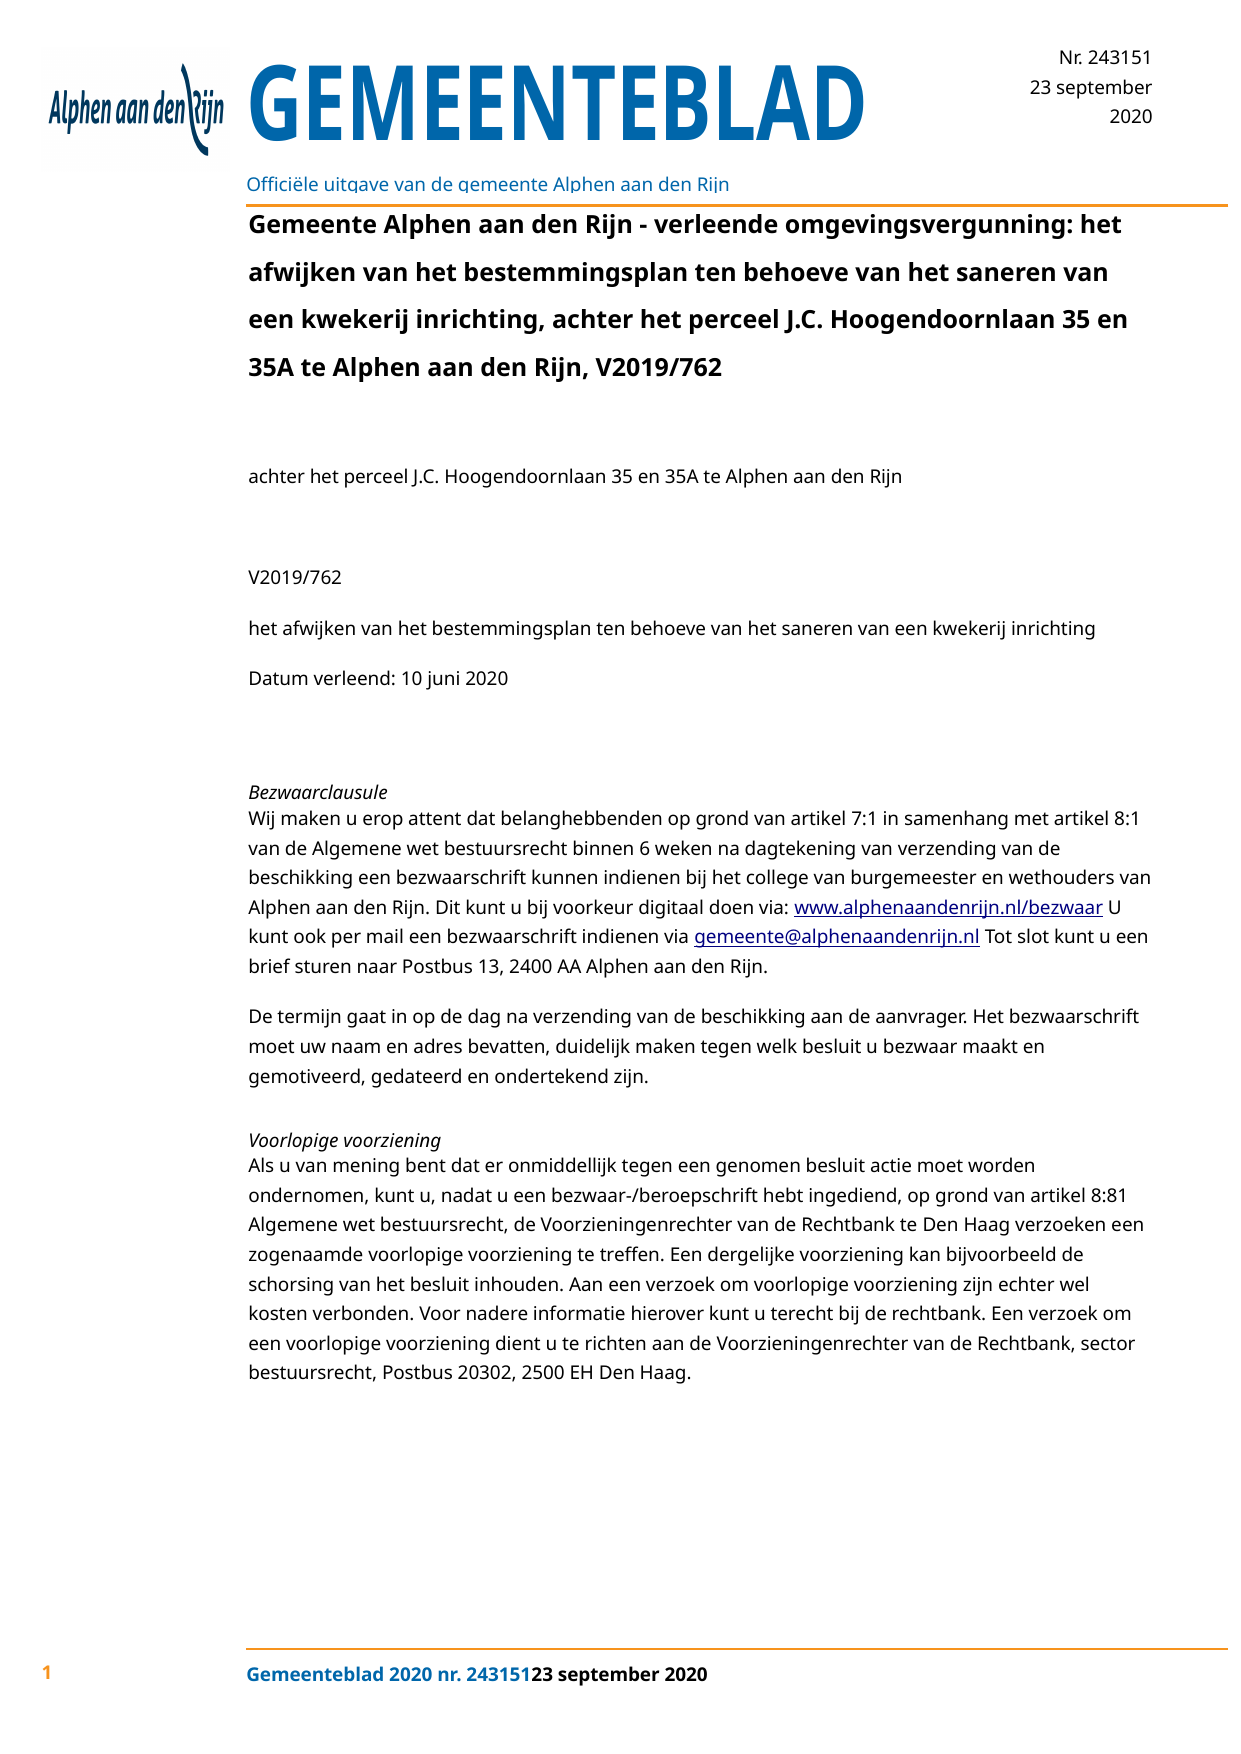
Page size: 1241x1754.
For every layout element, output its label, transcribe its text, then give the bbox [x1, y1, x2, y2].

text Voorlopige voorziening [248, 1127, 1152, 1152]
text De termijn gaat in op de dag na verzending van de beschikking aan de aanvrager. Het bezwaarschrift moet uw naam en adres bevatten, duidelijk maken tegen welk besluit u bezwaar maakt en gemotiveerd, gedateerd en ondertekend zijn. [248, 1004, 1152, 1088]
text het afwijken van het bestemmingsplan ten behoeve van het saneren van een kwekerij inrichting [248, 615, 1152, 641]
text Wij maken u erop attent dat belanghebbenden op grond van artikel 7:1 in samenhang met artikel 8:1 van de Algemene wet bestuursrecht binnen 6 weken na dagtekening van verzending van de beschikking een bezwaarschrift kunnen indienen bij het college van burgemeester en wethouders van Alphen aan den Rijn. Dit kunt u bij voorkeur digitaal doen via: www.alphenaandenrijn.nl/bezwaar U kunt ook per mail een bezwaarschrift indienen via gemeente@alphenaandenrijn.nl Tot slot kunt u een brief sturen naar Postbus 13, 2400 AA Alphen aan den Rijn. [248, 805, 1152, 979]
text achter het perceel J.C. Hoogendoornlaan 35 en 35A te Alphen aan den Rijn [248, 463, 1152, 489]
text Gemeente Alphen aan den Rijn - verleende omgevingsvergunning: het afwijken van het bestemmingsplan ten behoeve van het saneren van een kwekerij inrichting, achter het perceel J.C. Hoogendoornlaan 35 en 35A te Alphen aan den Rijn, V2019/762 [248, 207, 1152, 384]
text V2019/762 [248, 564, 1152, 590]
picture [41, 47, 231, 172]
text Als u van mening bent dat er onmiddellijk tegen een genomen besluit actie moet worden ondernomen, kunt u, nadat u een bezwaar-/beroepschrift hebt ingediend, op grond van artikel 8:81 Algemene wet bestuursrecht, de Voorzieningenrechter van de Rechtbank te Den Haag verzoeken een zogenaamde voorlopige voorziening te treffen. Een dergelijke voorziening kan bijvoorbeeld de schorsing van het besluit inhouden. Aan een verzoek om voorlopige voorziening zijn echter wel kosten verbonden. Voor nadere informatie hierover kunt u terecht bij de rechtbank. Een verzoek om een voorlopige voorziening dient u te richten aan de Voorzieningenrechter van de Rechtbank, sector bestuursrecht, Postbus 20302, 2500 EH Den Haag. [248, 1152, 1152, 1385]
text Datum verleend: 10 juni 2020 [248, 665, 1152, 691]
text Bezwaarclausule [248, 779, 1152, 805]
